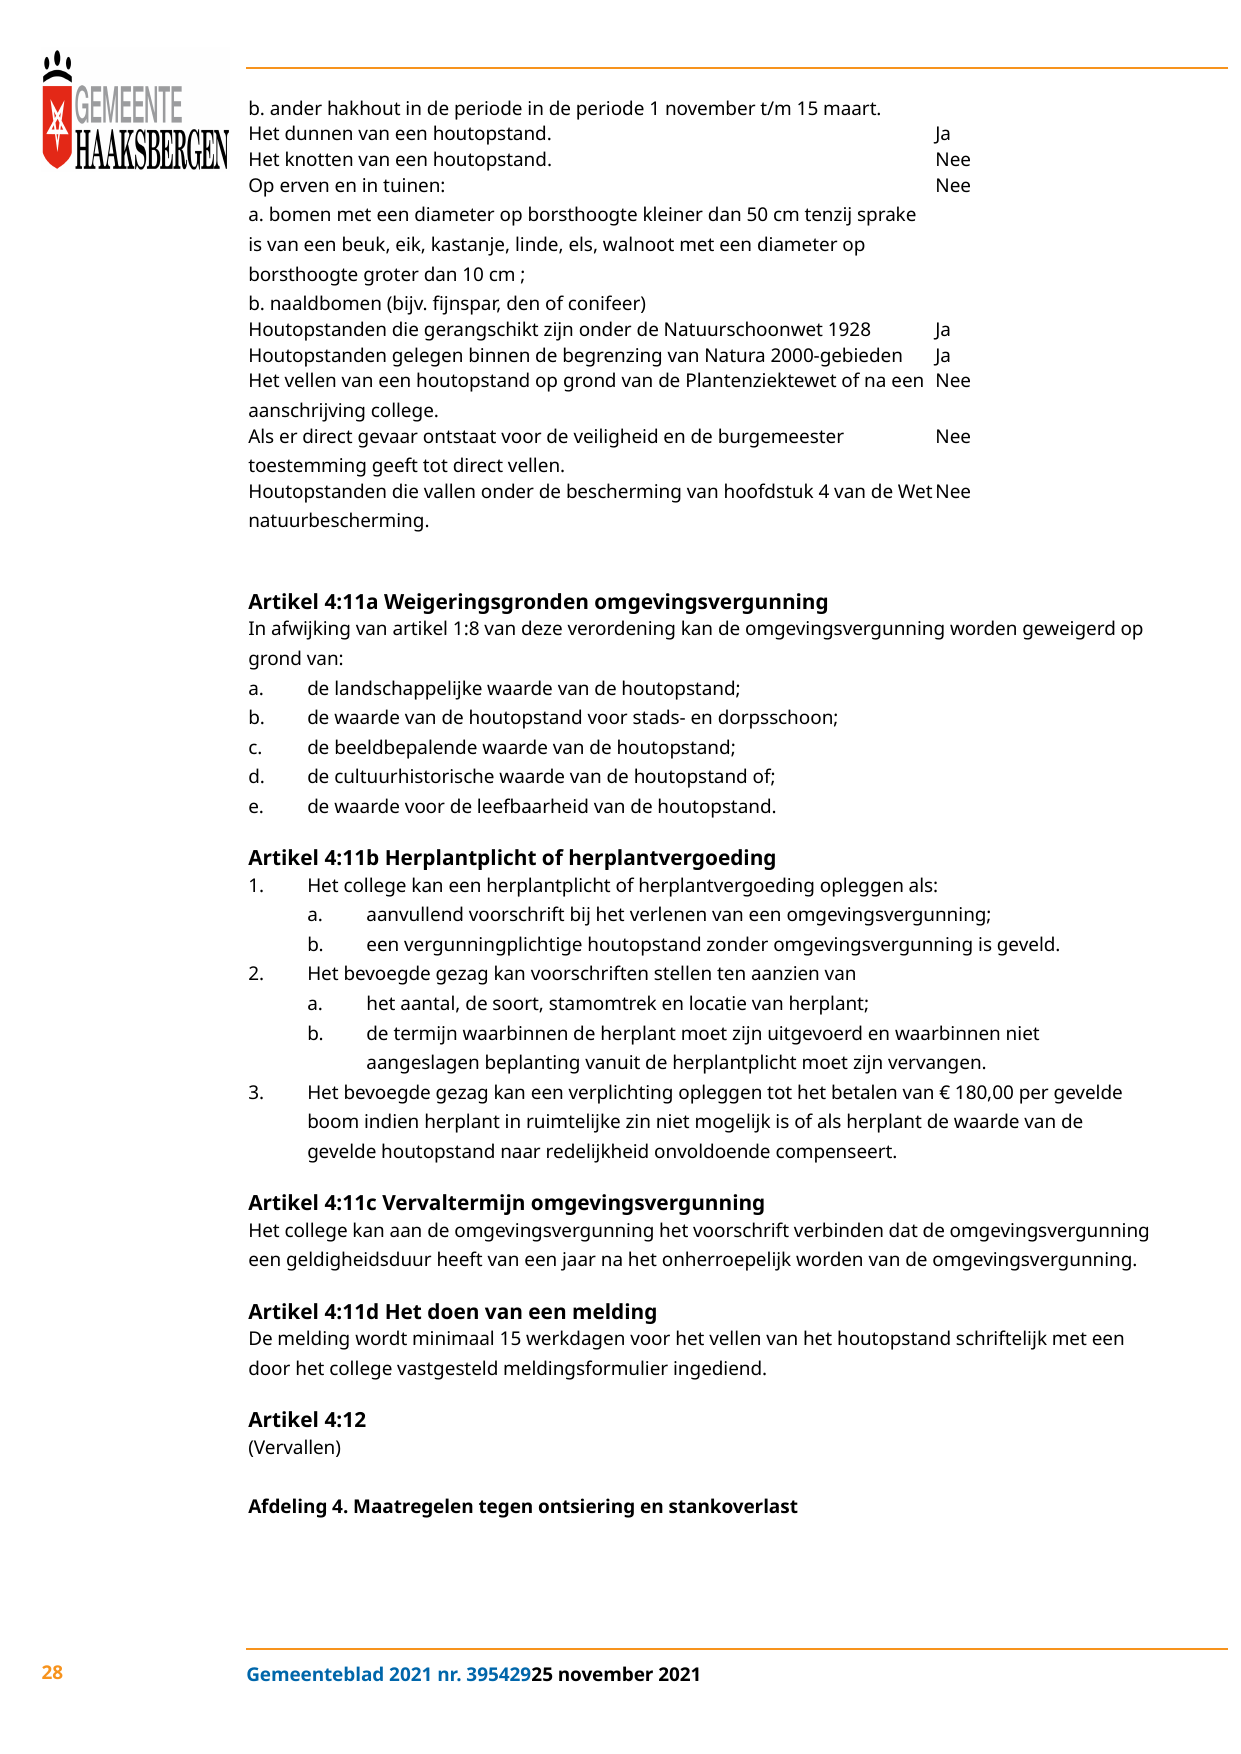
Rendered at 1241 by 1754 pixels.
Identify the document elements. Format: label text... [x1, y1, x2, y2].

table_cell Het dunnen van een houtopstand. [248, 121, 935, 146]
table_cell Nee [935, 478, 1152, 533]
list het aantal, de soort, stamomtrek en locatie van herplant; [307, 990, 1152, 1016]
text In afwijking van artikel 1:8 van deze verordening kan de omgevingsvergunning worden geweigerd op grond van: [248, 616, 1152, 671]
list een vergunningplichtige houtopstand zonder omgevingsvergunning is geveld. [307, 931, 1152, 957]
table_cell Houtopstanden die gerangschikt zijn onder de Natuurschoonwet 1928 [248, 316, 935, 342]
table_cell Als er direct gevaar ontstaat voor de veiligheid en de burgemeester toestemming geeft tot direct vellen. [248, 423, 935, 478]
table_cell Nee [935, 423, 1152, 478]
text Afdeling 4. Maatregelen tegen ontsiering en stankoverlast [248, 1493, 1152, 1519]
table_cell Het knotten van een houtopstand. [248, 146, 935, 172]
table_cell [935, 95, 1152, 121]
list de landschappelijke waarde van de houtopstand; [248, 675, 1152, 700]
text De melding wordt minimaal 15 werkdagen voor het vellen van het houtopstand schriftelijk met een door het college vastgesteld meldingsformulier ingediend. [248, 1325, 1152, 1381]
table_cell b. ander hakhout in de periode in de periode 1 november t/m 15 maart. [248, 95, 935, 121]
text Artikel 4:12 [248, 1405, 1152, 1434]
list Het college kan een herplantplicht of herplantvergoeding opleggen als: [248, 872, 1152, 898]
list de beeldbepalende waarde van de houtopstand; [248, 734, 1152, 759]
table_cell Houtopstanden die vallen onder de bescherming van hoofdstuk 4 van de Wet natuurbescherming. [248, 478, 935, 533]
list de waarde van de houtopstand voor stads- en dorpsschoon; [248, 704, 1152, 730]
table_cell Het vellen van een houtopstand op grond van de Plantenziektewet of na een aanschrijving college. [248, 368, 935, 423]
table_cell Ja [935, 121, 1152, 146]
text Artikel 4:11a Weigeringsgronden omgevingsvergunning [248, 587, 1152, 616]
text Artikel 4:11c Vervaltermijn omgevingsvergunning [248, 1188, 1152, 1217]
text (Vervallen) [248, 1434, 1152, 1459]
table_cell Ja [935, 316, 1152, 342]
text Het college kan aan de omgevingsvergunning het voorschrift verbinden dat de omgevingsvergunning een geldigheidsduur heeft van een jaar na het onherroepelijk worden van de omgevingsvergunning. [248, 1217, 1152, 1272]
list de waarde voor de leefbaarheid van de houtopstand. [248, 793, 1152, 819]
text Artikel 4:11b Herplantplicht of herplantvergoeding [248, 843, 1152, 872]
list de termijn waarbinnen de herplant moet zijn uitgevoerd en waarbinnen niet aangeslagen beplanting vanuit de herplantplicht moet zijn vervangen. [307, 1020, 1152, 1075]
list aanvullend voorschrift bij het verlenen van een omgevingsvergunning; [307, 901, 1152, 927]
table_cell Ja [935, 342, 1152, 367]
text Artikel 4:11d Het doen van een melding [248, 1297, 1152, 1325]
list Het bevoegde gezag kan voorschriften stellen ten aanzien van [248, 961, 1152, 986]
table_cell Op erven en in tuinen: a. bomen met een diameter op borsthoogte kleiner dan 50 cm tenzij sprake is van een beuk, eik, kastanje, linde, els, walnoot met een diameter op borsthoogte groter dan 10 cm ; b. naaldbomen (bijv. fijnspar, den of conifeer) [248, 172, 935, 316]
table_cell Nee [935, 146, 1152, 172]
table_cell Nee [935, 172, 1152, 316]
picture [41, 47, 231, 172]
table_cell Houtopstanden gelegen binnen de begrenzing van Natura 2000-gebieden [248, 342, 935, 367]
list Het bevoegde gezag kan een verplichting opleggen tot het betalen van € 180,00 per gevelde boom indien herplant in ruimtelijke zin niet mogelijk is of als herplant de waarde van de gevelde houtopstand naar redelijkheid onvoldoende compenseert. [248, 1079, 1152, 1164]
table_cell Nee [935, 368, 1152, 423]
list de cultuurhistorische waarde van de houtopstand of; [248, 763, 1152, 789]
